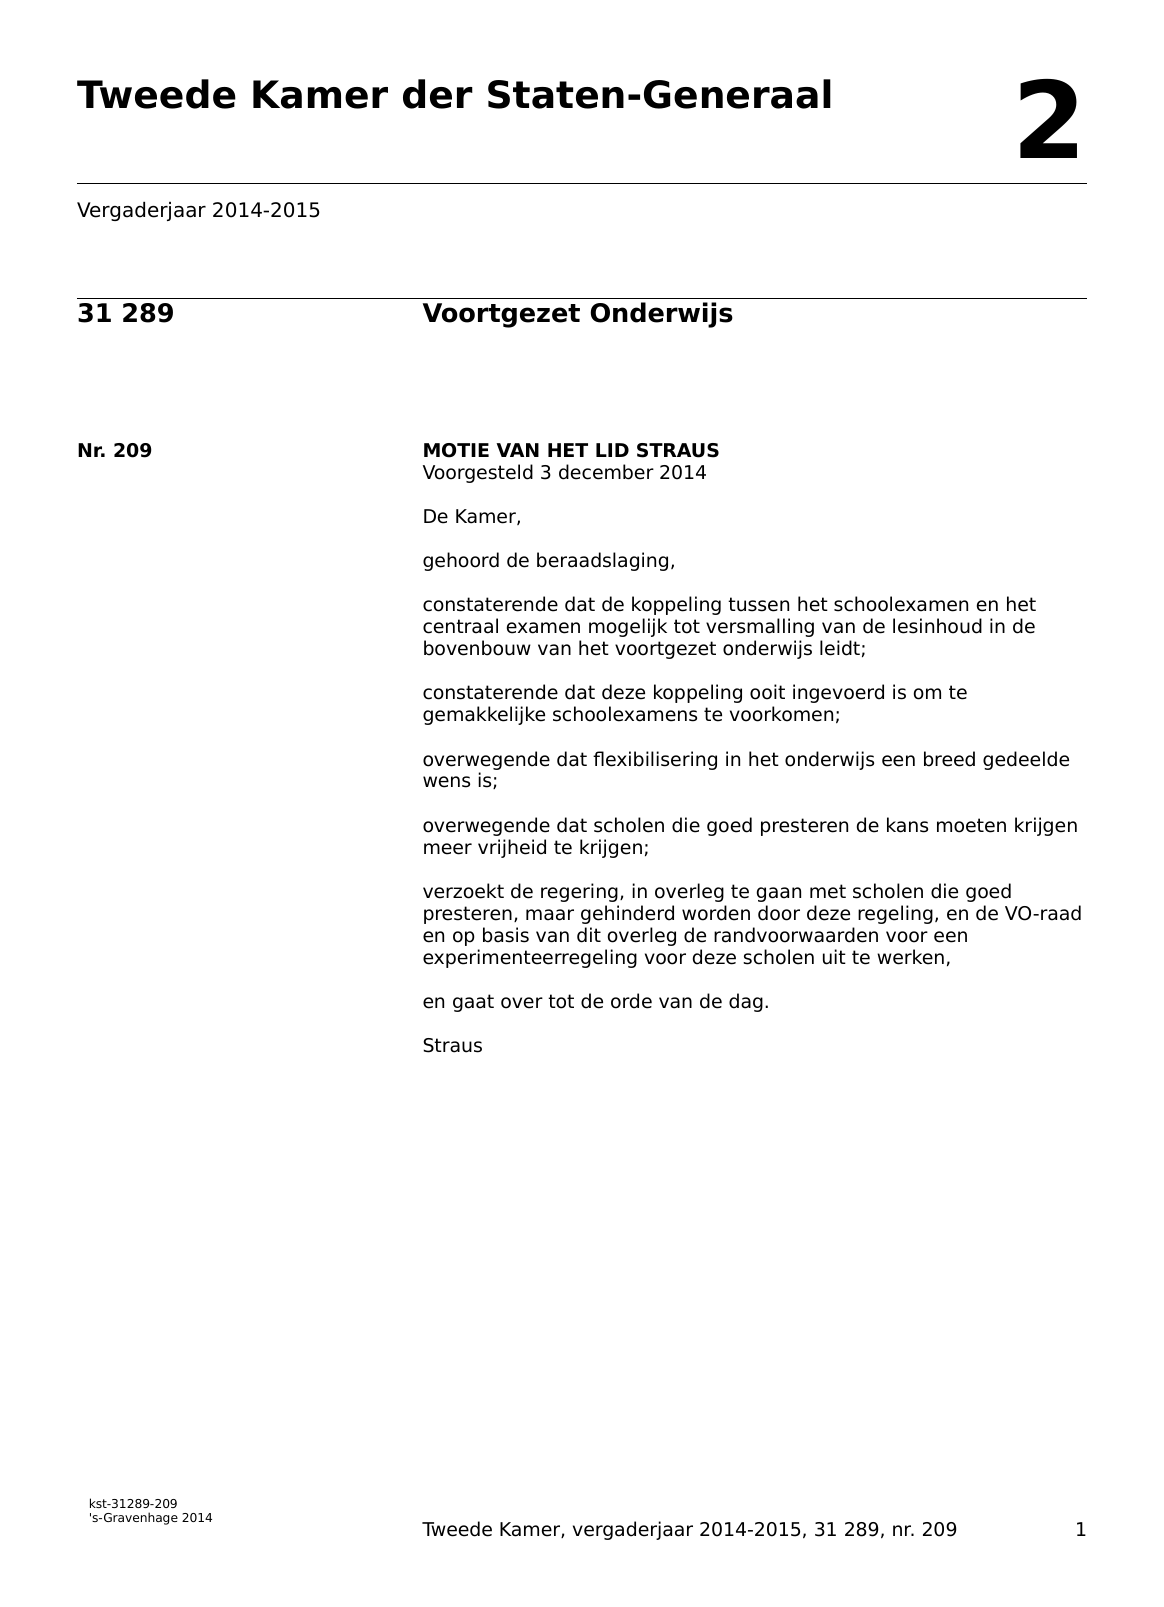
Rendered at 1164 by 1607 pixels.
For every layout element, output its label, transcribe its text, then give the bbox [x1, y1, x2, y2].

text 's-Gravenhage 2014 [88, 1511, 323, 1525]
table_cell Vergaderjaar 2014-2015 [77, 184, 1087, 298]
text Straus [422, 1035, 1087, 1057]
table_header Tweede Kamer der Staten-Generaal [77, 59, 886, 183]
text De Kamer, [422, 506, 1087, 528]
text overwegende dat flexibilisering in het onderwijs een breed gedeelde wens is; [422, 748, 1087, 792]
text constaterende dat deze koppeling ooit ingevoerd is om te gemakkelijke schoolexamens te voorkomen; [422, 682, 1087, 726]
text gehoord de beraadslaging, [422, 550, 1087, 572]
subtitle Nr. 209 MOTIE VAN HET LID STRAUS [77, 440, 1087, 462]
text constaterende dat de koppeling tussen het schoolexamen en het centraal examen mogelijk tot versmalling van de lesinhoud in de bovenbouw van het voortgezet onderwijs leidt; [422, 594, 1087, 660]
text overwegende dat scholen die goed presteren de kans moeten krijgen meer vrijheid te krijgen; [422, 814, 1087, 858]
text Voorgesteld 3 december 2014 [422, 462, 1087, 484]
text verzoekt de regering, in overleg te gaan met scholen die goed presteren, maar gehinderd worden door deze regeling, en de VO-raad en op basis van dit overleg de randvoorwaarden voor een experimenteerregeling voor deze scholen uit te werken, [422, 881, 1087, 969]
text kst-31289-209 [88, 1497, 323, 1511]
table_header 2 [886, 59, 1087, 183]
text en gaat over tot de orde van de dag. [422, 991, 1087, 1013]
subtitle 31 289 Voortgezet Onderwijs [77, 299, 1087, 329]
